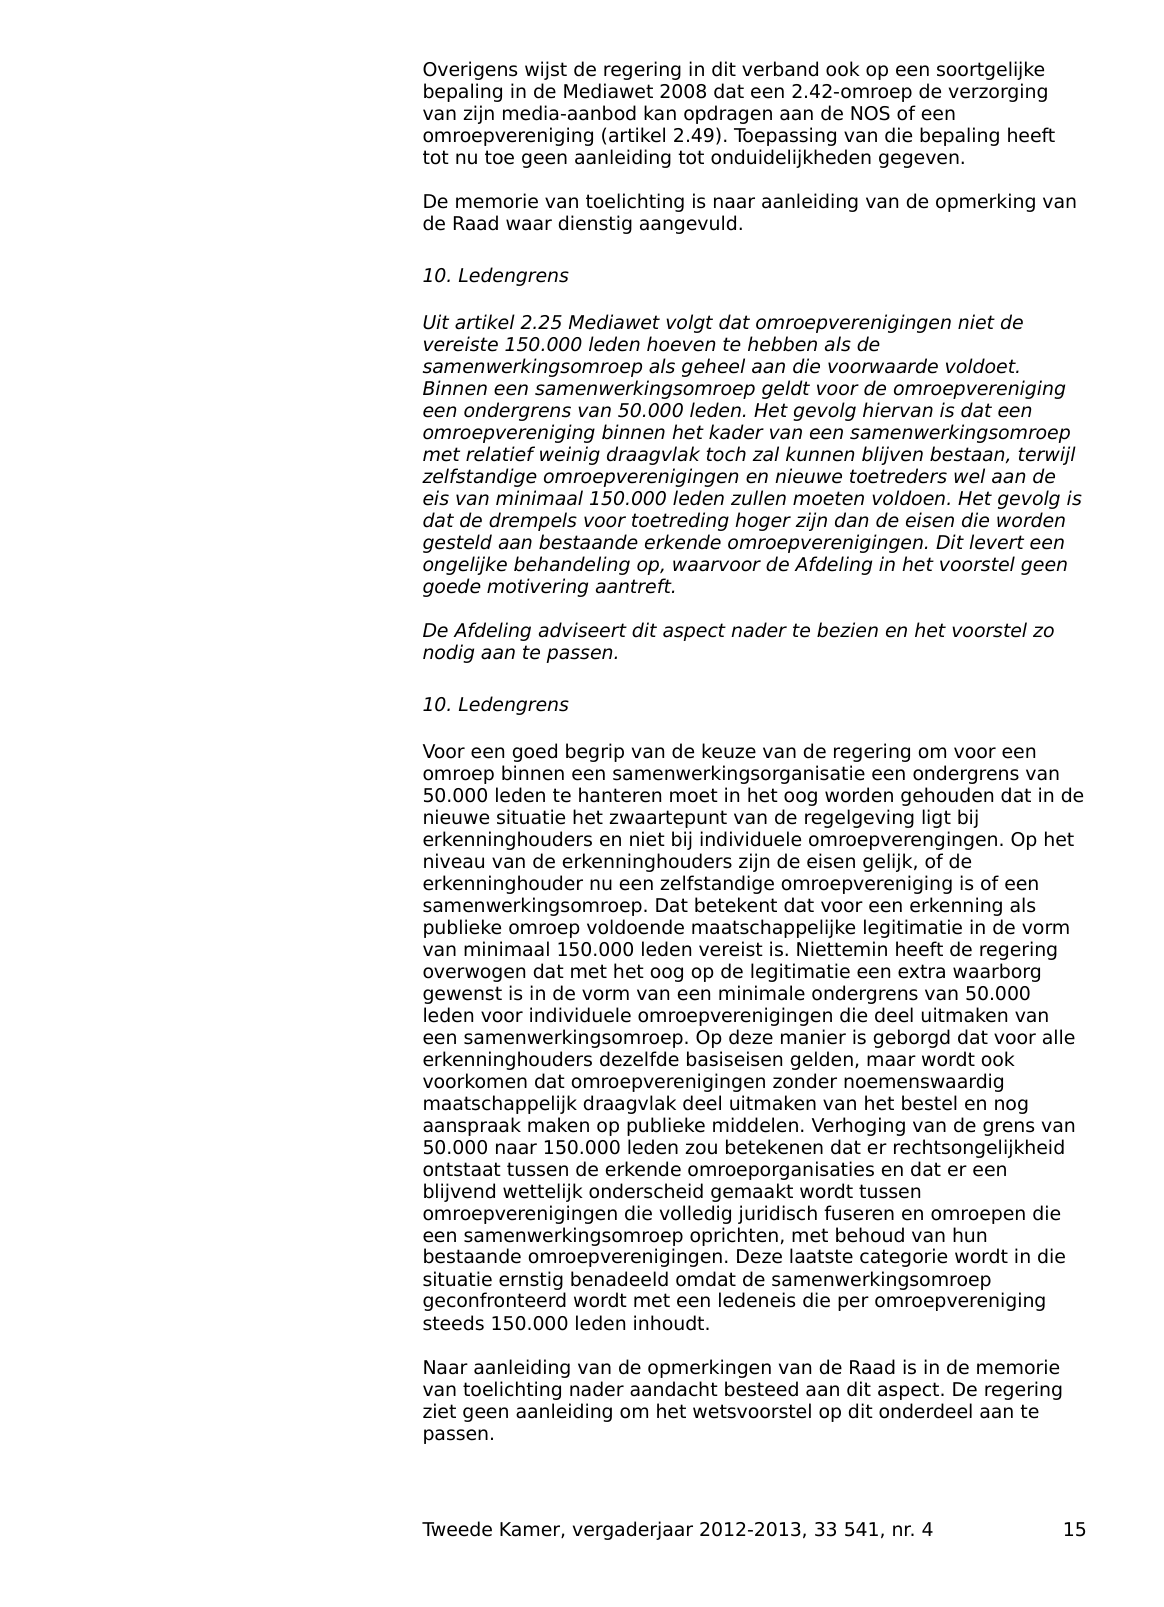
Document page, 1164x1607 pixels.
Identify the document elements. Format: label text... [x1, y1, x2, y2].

text De Afdeling adviseert dit aspect nader te bezien en het voorstel zo nodig aan te passen. [422, 620, 1087, 664]
text Uit artikel 2.25 Mediawet volgt dat omroepverenigingen niet de vereiste 150.000 leden hoeven te hebben als de samenwerkingsomroep als geheel aan die voorwaarde voldoet. Binnen een samenwerkingsomroep geldt voor de omroepvereniging een ondergrens van 50.000 leden. Het gevolg hiervan is dat een omroepvereniging binnen het kader van een samenwerkingsomroep met relatief weinig draagvlak toch zal kunnen blijven bestaan, terwijl zelfstandige omroepverenigingen en nieuwe toetreders wel aan de eis van minimaal 150.000 leden zullen moeten voldoen. Het gevolg is dat de drempels voor toetreding hoger zijn dan de eisen die worden gesteld aan bestaande erkende omroepverenigingen. Dit levert een ongelijke behandeling op, waarvoor de Afdeling in het voorstel geen goede motivering aantreft. [422, 312, 1087, 598]
subtitle 10. Ledengrens [422, 265, 1087, 287]
text Voor een goed begrip van de keuze van de regering om voor een omroep binnen een samenwerkingsorganisatie een ondergrens van 50.000 leden te hanteren moet in het oog worden gehouden dat in de nieuwe situatie het zwaartepunt van de regelgeving ligt bij erkenninghouders en niet bij individuele omroepverengingen. Op het niveau van de erkenninghouders zijn de eisen gelijk, of de erkenninghouder nu een zelfstandige omroepvereniging is of een samenwerkingsomroep. Dat betekent dat voor een erkenning als publieke omroep voldoende maatschappelijke legitimatie in de vorm van minimaal 150.000 leden vereist is. Niettemin heeft de regering overwogen dat met het oog op de legitimatie een extra waarborg gewenst is in de vorm van een minimale ondergrens van 50.000 leden voor individuele omroepverenigingen die deel uitmaken van een samenwerkingsomroep. Op deze manier is geborgd dat voor alle erkenninghouders dezelfde basiseisen gelden, maar wordt ook voorkomen dat omroepverenigingen zonder noemenswaardig maatschappelijk draagvlak deel uitmaken van het bestel en nog aanspraak maken op publieke middelen. Verhoging van de grens van 50.000 naar 150.000 leden zou betekenen dat er rechtsongelijkheid ontstaat tussen de erkende omroeporganisaties en dat er een blijvend wettelijk onderscheid gemaakt wordt tussen omroepverenigingen die volledig juridisch fuseren en omroepen die een samenwerkingsomroep oprichten, met behoud van hun bestaande omroepverenigingen. Deze laatste categorie wordt in die situatie ernstig benadeeld omdat de samenwerkingsomroep geconfronteerd wordt met een ledeneis die per omroepvereniging steeds 150.000 leden inhoudt. [422, 741, 1087, 1334]
text Naar aanleiding van de opmerkingen van de Raad is in de memorie van toelichting nader aandacht besteed aan dit aspect. De regering ziet geen aanleiding om het wetsvoorstel op dit onderdeel aan te passen. [422, 1357, 1087, 1444]
subtitle 10. Ledengrens [422, 694, 1087, 716]
text De memorie van toelichting is naar aanleiding van de opmerking van de Raad waar dienstig aangevuld. [422, 191, 1087, 235]
text Overigens wijst de regering in dit verband ook op een soortgelijke bepaling in de Mediawet 2008 dat een 2.42-omroep de verzorging van zijn media-aanbod kan opdragen aan de NOS of een omroepvereniging (artikel 2.49). Toepassing van die bepaling heeft tot nu toe geen aanleiding tot onduidelijkheden gegeven. [422, 59, 1087, 169]
